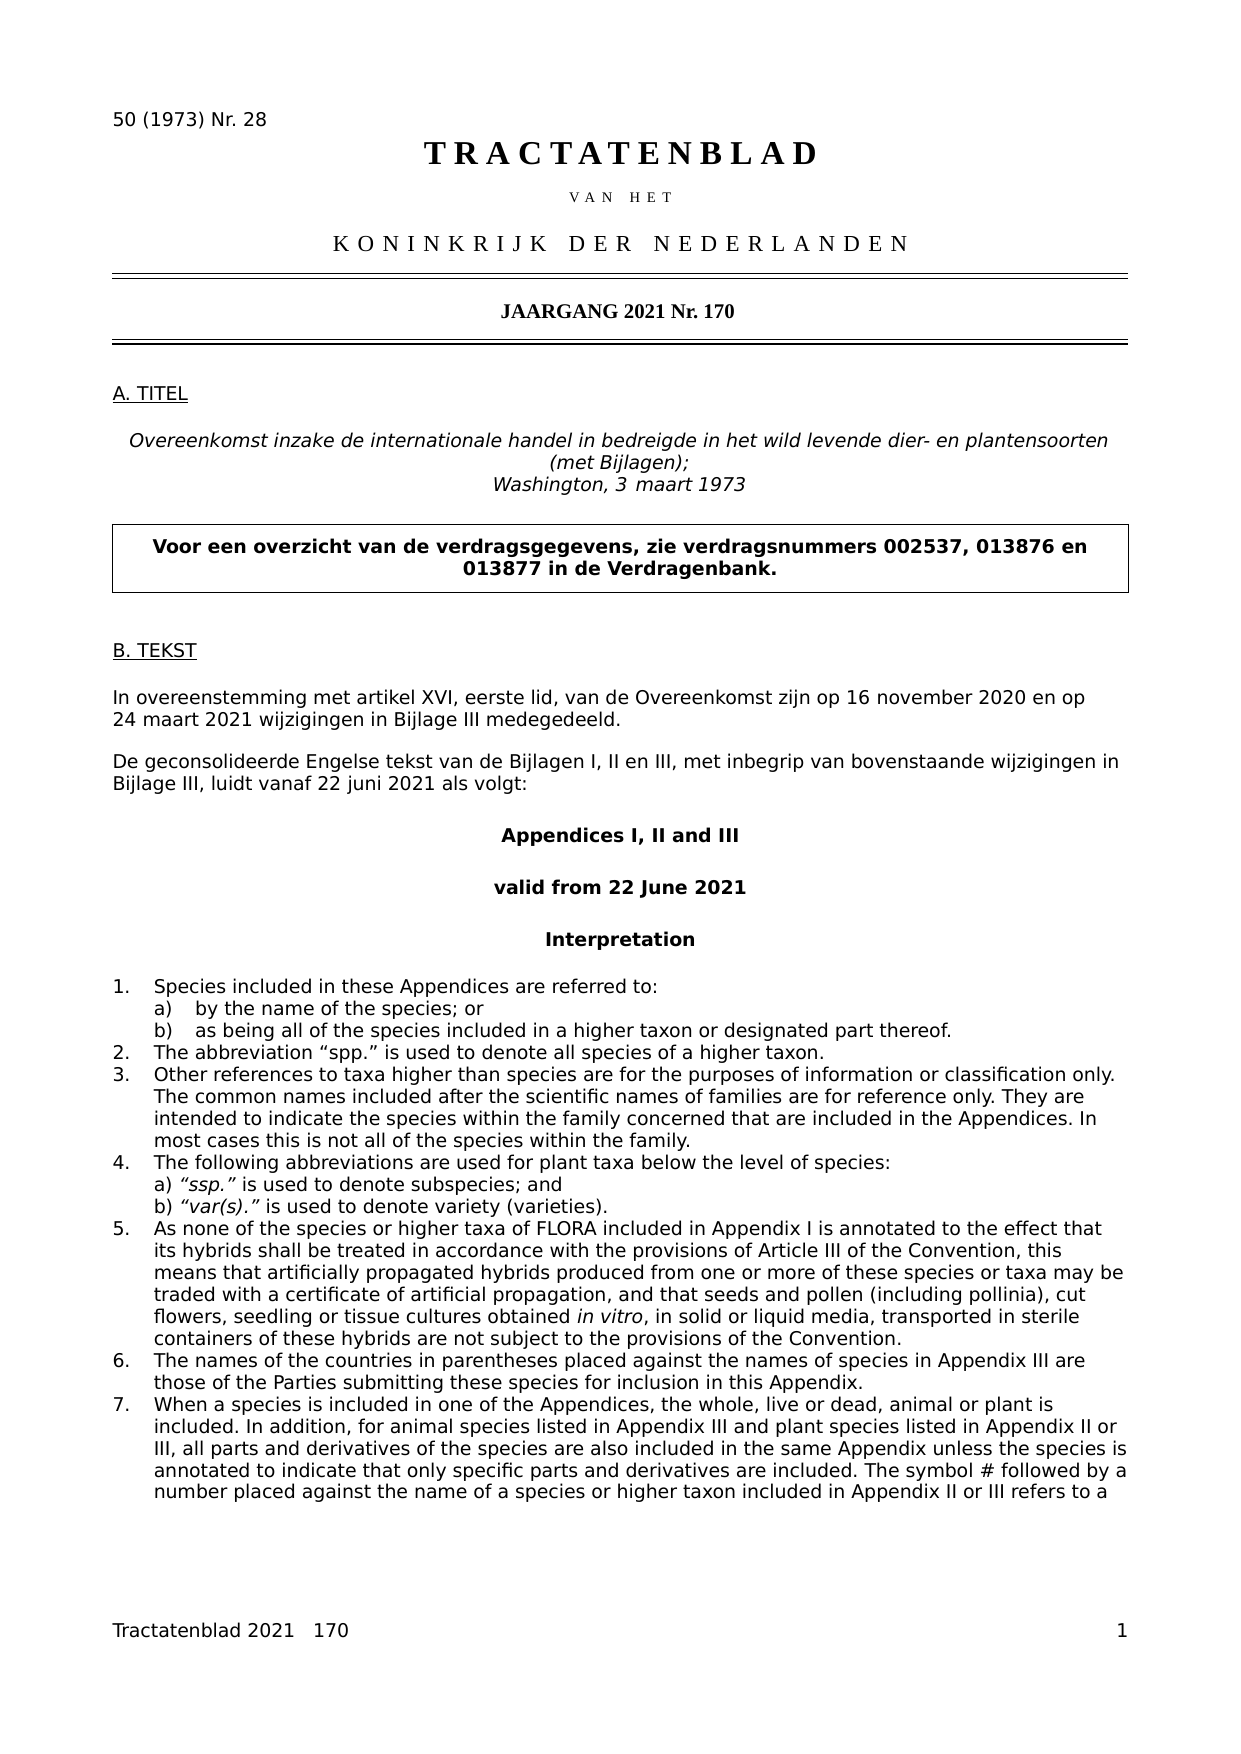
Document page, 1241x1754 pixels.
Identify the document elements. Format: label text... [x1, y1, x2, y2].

text a) by the name of the species; or [153, 998, 1128, 1020]
text 3. Other references to taxa higher than species are for the purposes of information or classification only. The common names included after the scientific names of families are for reference only. They are intended to indicate the species within the family concerned that are included in the Appendices. In most cases this is not all of the species within the family. [112, 1064, 1128, 1152]
text 50 (1973) Nr. 28 [112, 109, 1128, 131]
text VAN HET [112, 189, 1128, 206]
subtitle B. TEKST [112, 640, 1128, 662]
text In overeenstemming met artikel XVI, eerste lid, van de Overeenkomst zijn op 16 november 2020 en op 24 maart 2021 wijzigingen in Bijlage III medegedeeld. [112, 687, 1128, 731]
text 4. The following abbreviations are used for plant taxa below the level of species: [112, 1152, 1128, 1174]
text 1. Species included in these Appendices are referred to: [112, 976, 1128, 998]
text 7. When a species is included in one of the Appendices, the whole, live or dead, animal or plant is included. In addition, for animal species listed in Appendix III and plant species listed in Appendix II or III, all parts and derivatives of the species are also included in the same Appendix unless the species is annotated to indicate that only specific parts and derivatives are included. The symbol # followed by a number placed against the name of a species or higher taxon included in Appendix II or III refers to a [112, 1393, 1128, 1503]
subtitle valid from 22 June 2021 [112, 877, 1128, 899]
text 6. The names of the countries in parentheses placed against the names of species in Appendix III are those of the Parties submitting these species for inclusion in this Appendix. [112, 1349, 1128, 1393]
subtitle Interpretation [112, 929, 1128, 951]
text JAARGANG 2021 Nr. 170 [112, 299, 1128, 323]
text KONINKRIJK DER NEDERLANDEN [112, 229, 1128, 256]
text De geconsolideerde Engelse tekst van de Bijlagen I, II en III, met inbegrip van bovenstaande wijzigingen in Bijlage III, luidt vanaf 22 juni 2021 als volgt: [112, 751, 1128, 795]
text b) as being all of the species included in a higher taxon or designated part thereof. [153, 1020, 1128, 1042]
text a) “ssp.” is used to denote subspecies; and [153, 1174, 1128, 1196]
text 5. As none of the species or higher taxa of FLORA included in Appendix I is annotated to the effect that its hybrids shall be treated in accordance with the provisions of Article III of the Convention, this means that artificially propagated hybrids produced from one or more of these species or taxa may be traded with a certificate of artificial propagation, and that seeds and pollen (including pollinia), cut flowers, seedling or tissue cultures obtained in vitro, in solid or liquid media, transported in sterile containers of these hybrids are not subject to the provisions of the Convention. [112, 1218, 1128, 1349]
text Washington, 3 maart 1973 [112, 474, 1128, 496]
subtitle Appendices I, II and III [112, 825, 1128, 847]
subtitle A. TITEL [112, 383, 1128, 405]
text b) “var(s).” is used to denote variety (varieties). [153, 1196, 1128, 1218]
text TRACTATENBLAD [112, 133, 1128, 172]
text Overeenkomst inzake de internationale handel in bedreigde in het wild levende dier- en plantensoorten (met Bijlagen); [112, 430, 1128, 474]
text 2. The abbreviation “spp.” is used to denote all species of a higher taxon. [112, 1042, 1128, 1064]
